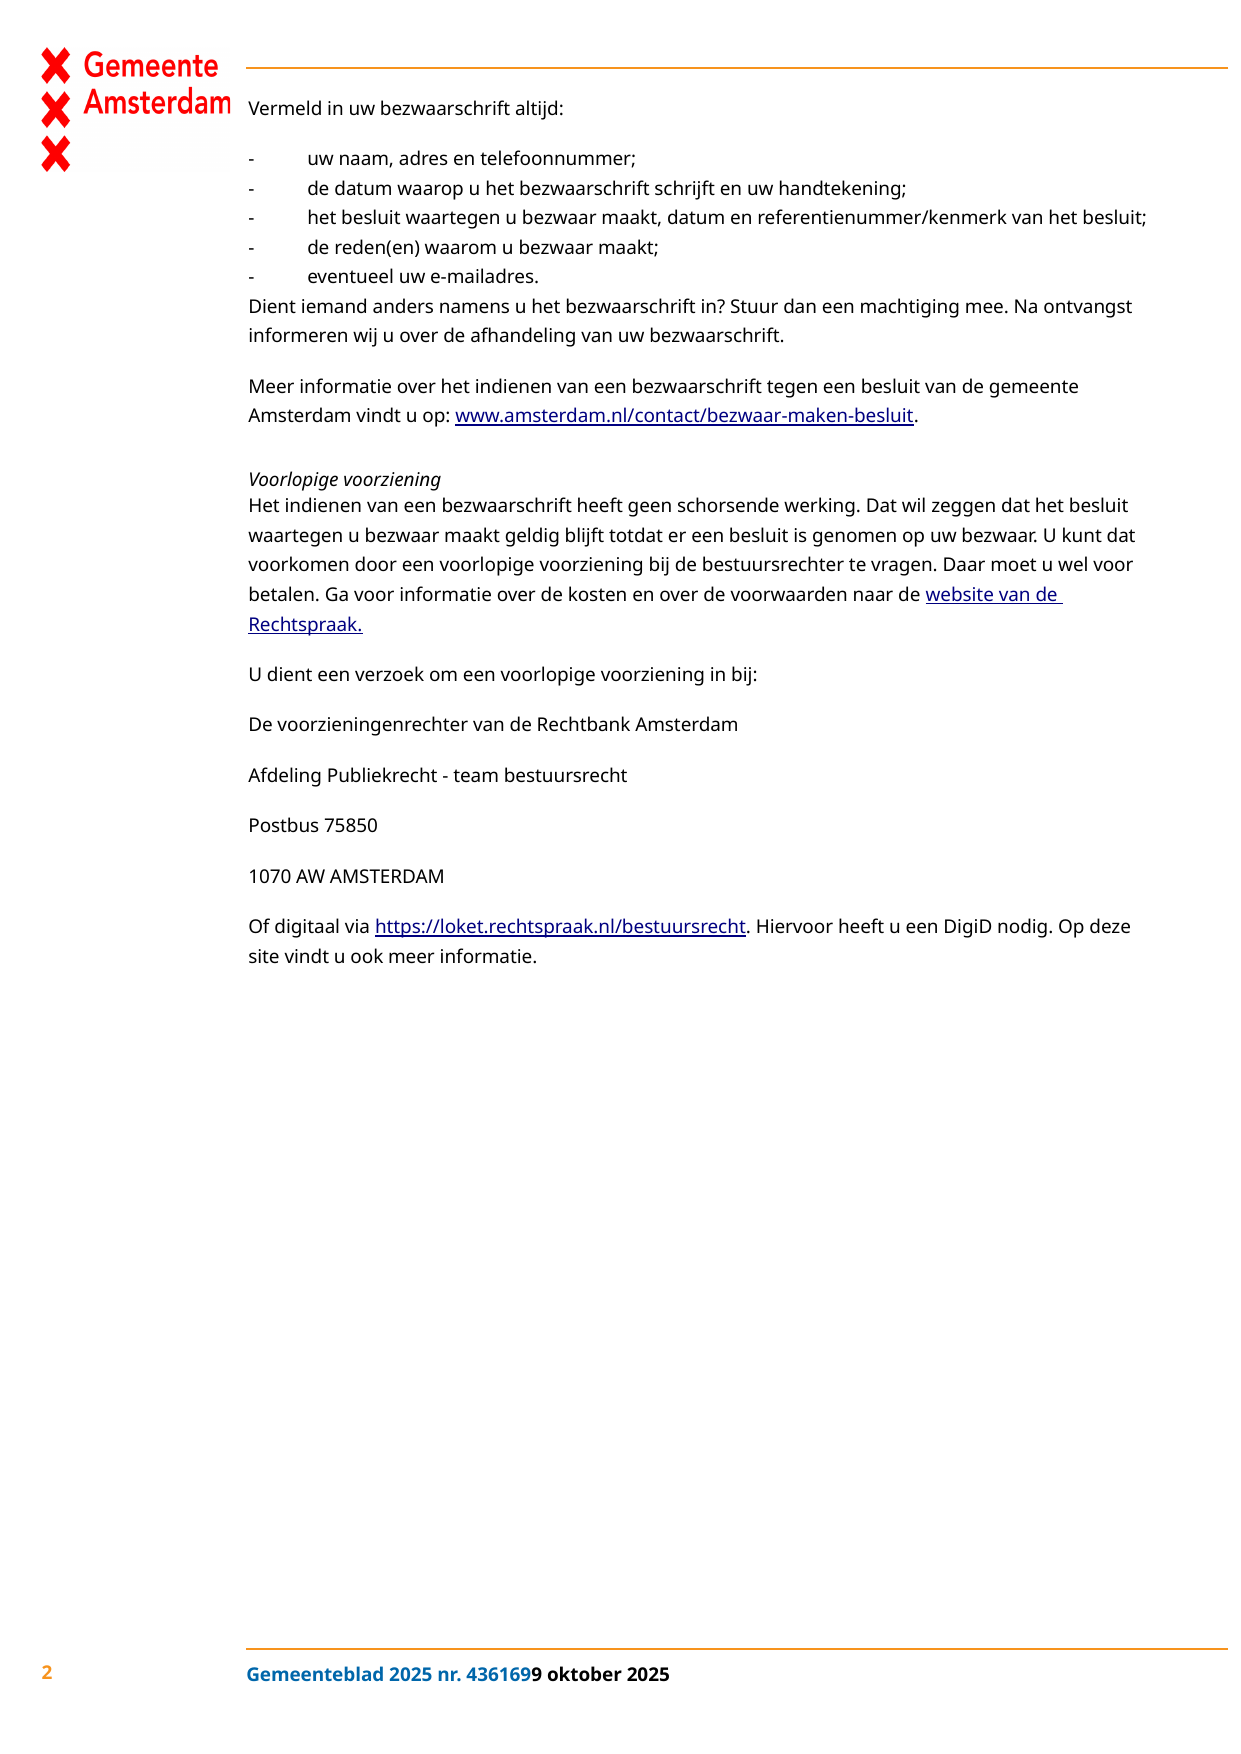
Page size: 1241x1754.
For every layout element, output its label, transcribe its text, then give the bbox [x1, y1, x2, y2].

picture [41, 47, 231, 172]
text 1070 AW AMSTERDAM [248, 863, 1152, 888]
text Postbus 75850 [248, 812, 1152, 838]
list de datum waarop u het bezwaarschrift schrijft en uw handtekening; [248, 175, 1152, 201]
text Het indienen van een bezwaarschrift heeft geen schorsende werking. Dat wil zeggen dat het besluit waartegen u bezwaar maakt geldig blijft totdat er een besluit is genomen op uw bezwaar. U kunt dat voorkomen door een voorlopige voorziening bij de bestuursrechter te vragen. Daar moet u wel voor betalen. Ga voor informatie over de kosten en over de voorwaarden naar de website van de Rechtspraak. [248, 492, 1152, 636]
text De voorzieningenrechter van de Rechtbank Amsterdam [248, 712, 1152, 737]
text Vermeld in uw bezwaarschrift altijd: [248, 95, 1152, 121]
list uw naam, adres en telefoonnummer; [248, 145, 1152, 171]
text Voorlopige voorziening [248, 467, 1152, 492]
text Dient iemand anders namens u het bezwaarschrift in? Stuur dan een machtiging mee. Na ontvangst informeren wij u over de afhandeling van uw bezwaarschrift. [248, 293, 1152, 348]
list het besluit waartegen u bezwaar maakt, datum en referentienummer/kenmerk van het besluit; [248, 204, 1152, 230]
text Of digitaal via https://loket.rechtspraak.nl/bestuursrecht. Hiervoor heeft u een DigiD nodig. Op deze site vindt u ook meer informatie. [248, 913, 1152, 968]
list eventueel uw e-mailadres. [248, 263, 1152, 289]
text Meer informatie over het indienen van een bezwaarschrift tegen een besluit van de gemeente Amsterdam vindt u op: www.amsterdam.nl/contact/bezwaar-maken-besluit. [248, 373, 1152, 428]
text U dient een verzoek om een voorlopige voorziening in bij: [248, 661, 1152, 687]
text Afdeling Publiekrecht - team bestuursrecht [248, 762, 1152, 788]
list de reden(en) waarom u bezwaar maakt; [248, 234, 1152, 260]
